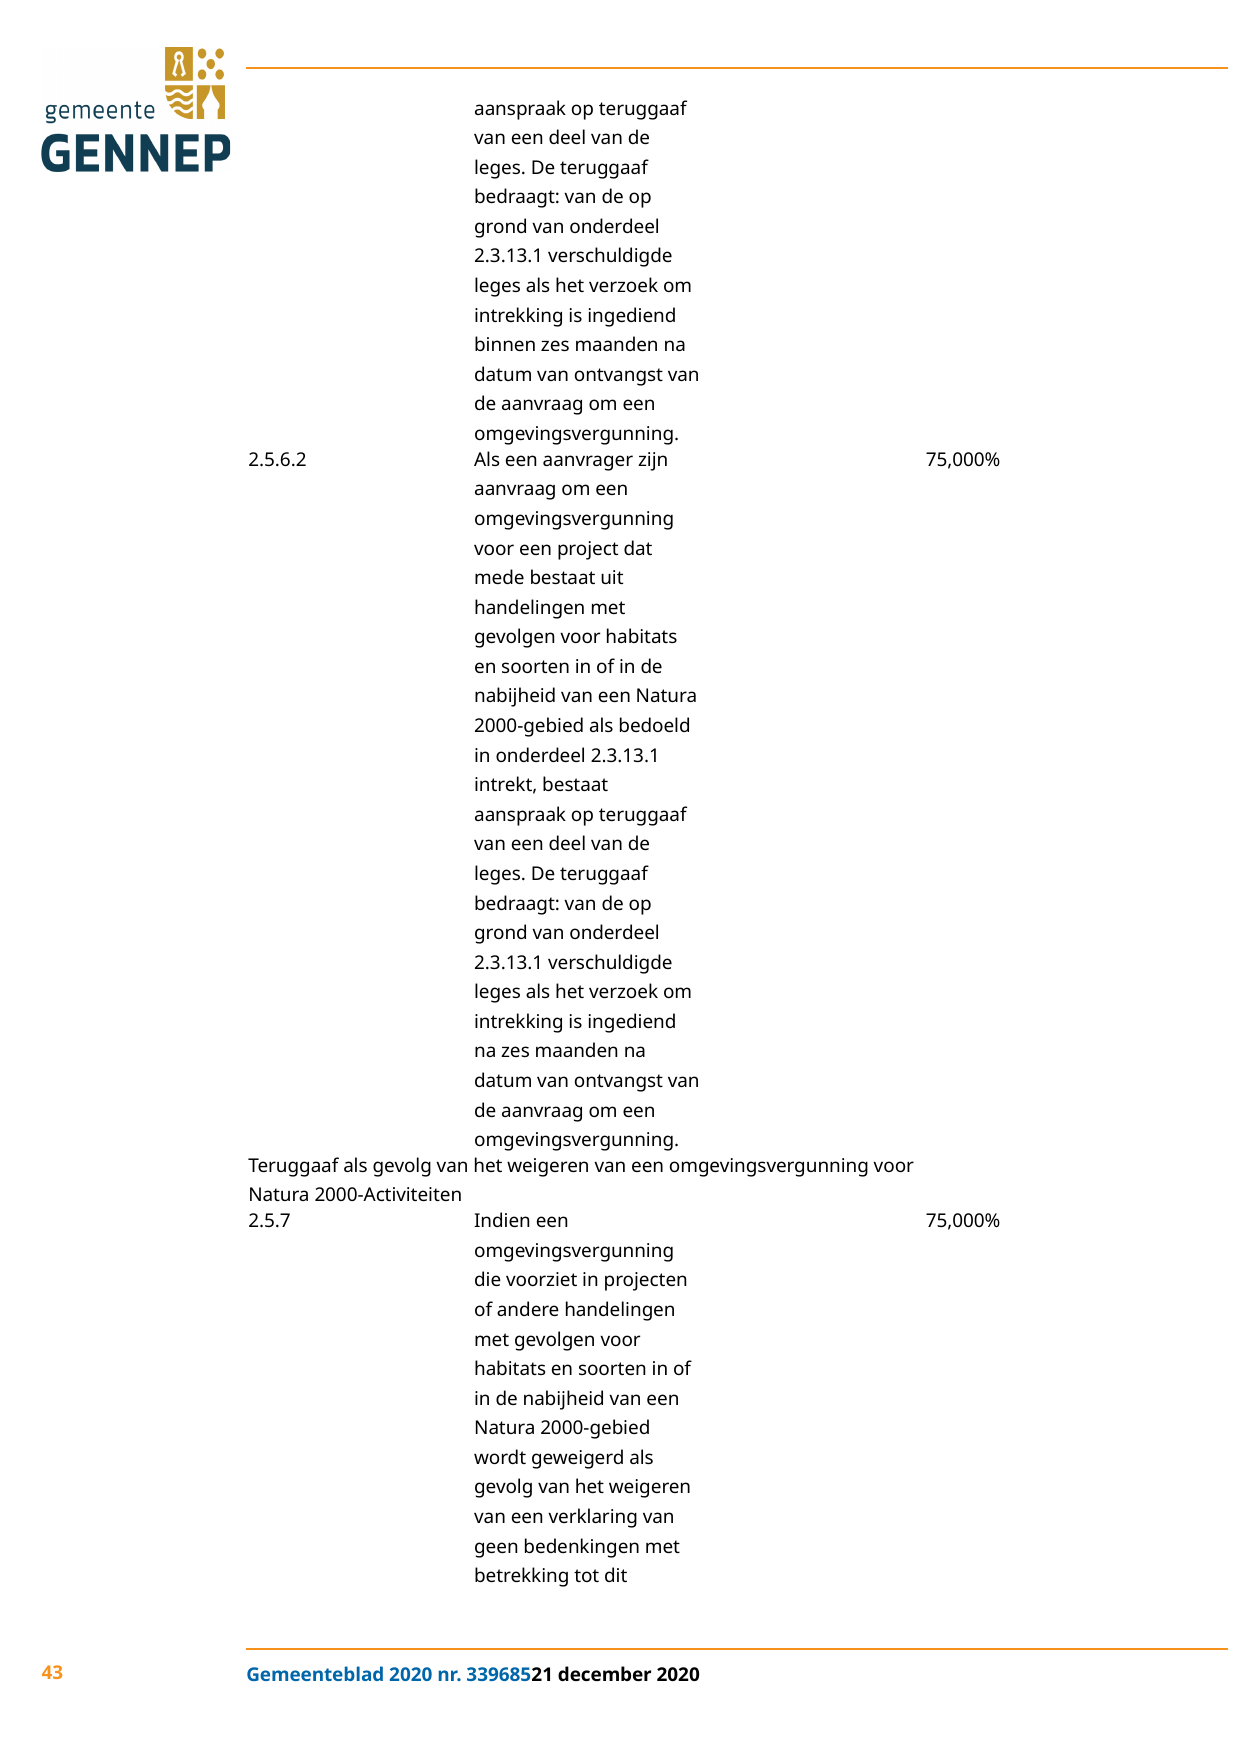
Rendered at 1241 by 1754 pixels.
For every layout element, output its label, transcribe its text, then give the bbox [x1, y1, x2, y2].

table_cell aanspraak op teruggaaf van een deel van de leges. De teruggaaf bedraagt: van de op grond van onderdeel 2.3.13.1 verschuldigde leges als het verzoek om intrekking is ingediend binnen zes maanden na datum van ontvangst van de aanvraag om een omgevingsvergunning. [474, 95, 700, 446]
table_cell Indien een omgevingsvergunning die voorziet in projecten of andere handelingen met gevolgen voor habitats en soorten in of in de nabijheid van een Natura 2000-gebied wordt geweigerd als gevolg van het weigeren van een verklaring van geen bedenkingen met betrekking tot dit [474, 1208, 700, 1588]
table_cell Als een aanvrager zijn aanvraag om een omgevingsvergunning voor een project dat mede bestaat uit handelingen met gevolgen voor habitats en soorten in of in de nabijheid van een Natura 2000-gebied als bedoeld in onderdeel 2.3.13.1 intrekt, bestaat aanspraak op teruggaaf van een deel van de leges. De teruggaaf bedraagt: van de op grond van onderdeel 2.3.13.1 verschuldigde leges als het verzoek om intrekking is ingediend na zes maanden na datum van ontvangst van de aanvraag om een omgevingsvergunning. [474, 446, 700, 1152]
table_cell 75,000% [926, 1208, 1152, 1588]
table_cell 2.5.7 [248, 1208, 474, 1588]
table_cell 75,000% [926, 446, 1152, 1152]
table_cell [700, 446, 926, 1152]
table_cell [700, 95, 926, 446]
picture [41, 47, 231, 172]
table_cell [926, 95, 1152, 446]
table_cell [926, 1152, 1152, 1207]
table_cell 2.5.6.2 [248, 446, 474, 1152]
table_cell [248, 95, 474, 446]
table_cell [700, 1208, 926, 1588]
table_cell Teruggaaf als gevolg van het weigeren van een omgevingsvergunning voor Natura 2000-Activiteiten [248, 1152, 926, 1207]
